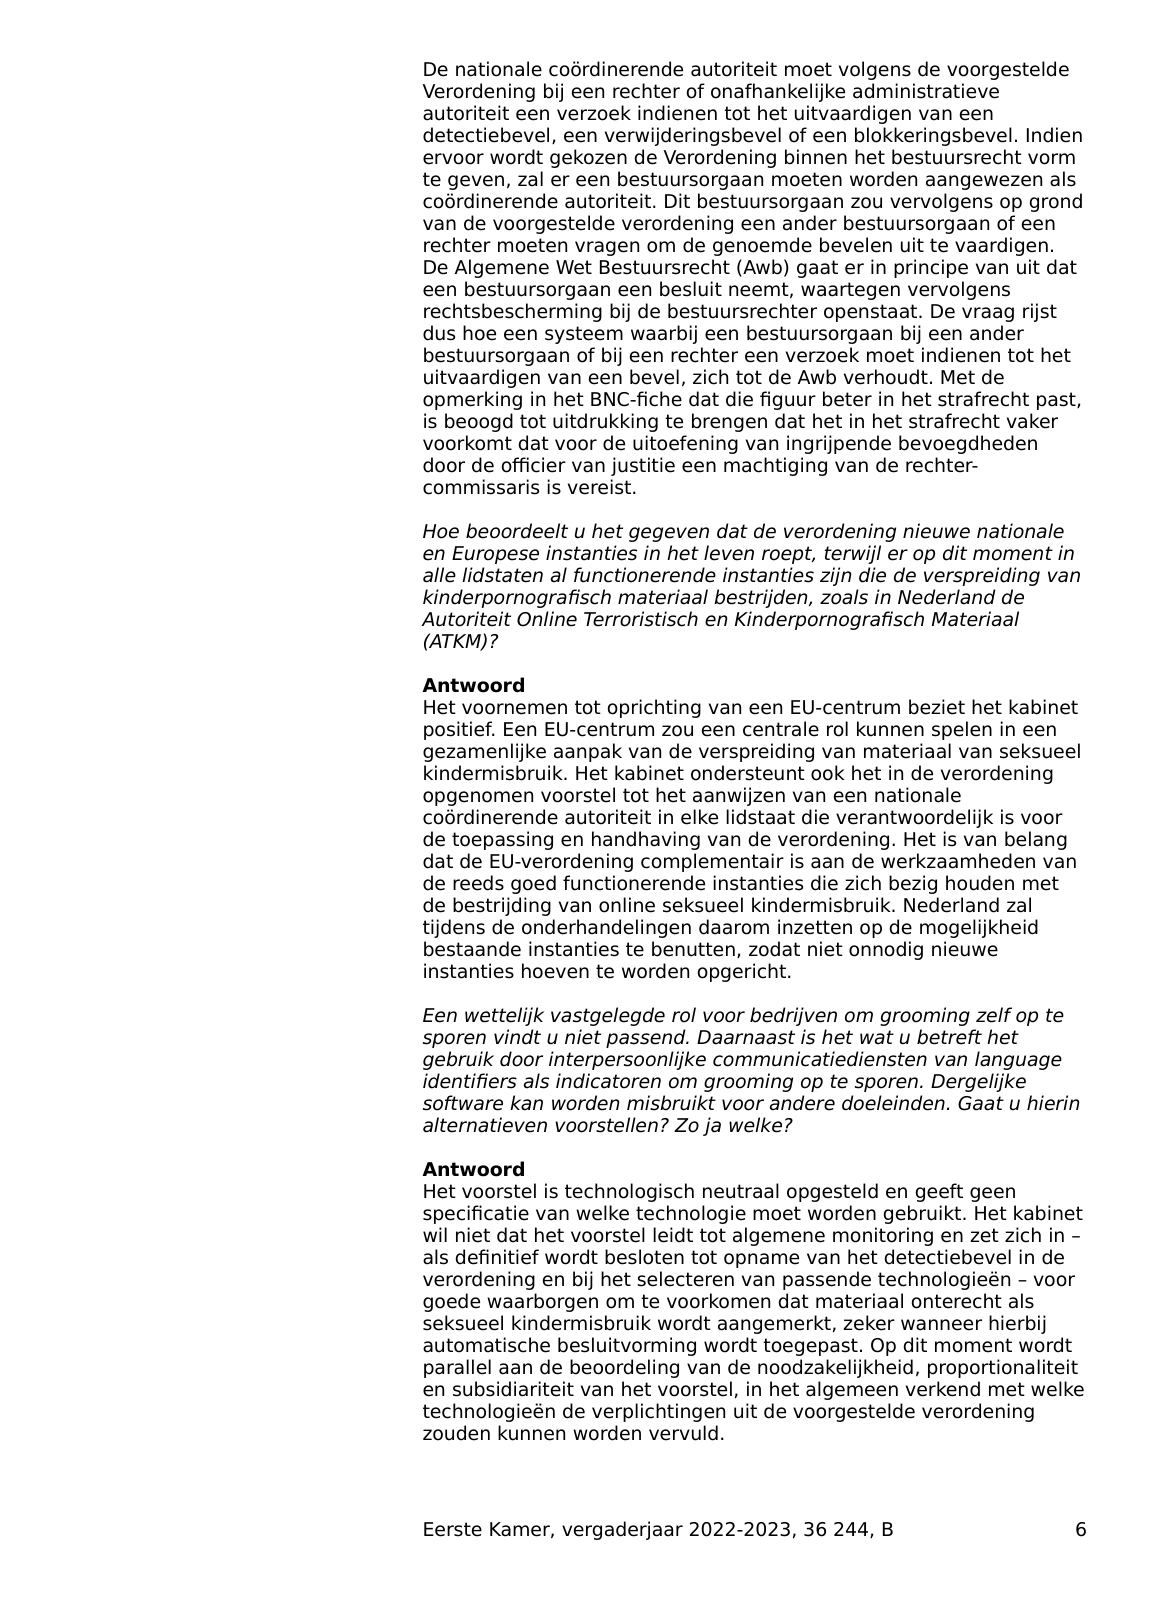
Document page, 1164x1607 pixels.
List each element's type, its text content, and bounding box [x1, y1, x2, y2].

text Antwoord [422, 675, 1087, 697]
text Hoe beoordeelt u het gegeven dat de verordening nieuwe nationale en Europese instanties in het leven roept, terwijl er op dit moment in alle lidstaten al functionerende instanties zijn die de verspreiding van kinderpornografisch materiaal bestrijden, zoals in Nederland de Autoriteit Online Terroristisch en Kinderpornografisch Materiaal (ATKM)? [422, 521, 1087, 653]
text Een wettelijk vastgelegde rol voor bedrijven om grooming zelf op te sporen vindt u niet passend. Daarnaast is het wat u betreft het gebruik door interpersoonlijke communicatiediensten van language identifiers als indicatoren om grooming op te sporen. Dergelijke software kan worden misbruikt voor andere doeleinden. Gaat u hierin alternatieven voorstellen? Zo ja welke? [422, 1005, 1087, 1137]
text Het voorstel is technologisch neutraal opgesteld en geeft geen specificatie van welke technologie moet worden gebruikt. Het kabinet wil niet dat het voorstel leidt tot algemene monitoring en zet zich in – als definitief wordt besloten tot opname van het detectiebevel in de verordening en bij het selecteren van passende technologieën – voor goede waarborgen om te voorkomen dat materiaal onterecht als seksueel kindermisbruik wordt aangemerkt, zeker wanneer hierbij automatische besluitvorming wordt toegepast. Op dit moment wordt parallel aan de beoordeling van de noodzakelijkheid, proportionaliteit en subsidiariteit van het voorstel, in het algemeen verkend met welke technologieën de verplichtingen uit de voorgestelde verordening zouden kunnen worden vervuld. [422, 1181, 1087, 1444]
text De nationale coördinerende autoriteit moet volgens de voorgestelde Verordening bij een rechter of onafhankelijke administratieve autoriteit een verzoek indienen tot het uitvaardigen van een detectiebevel, een verwijderingsbevel of een blokkeringsbevel. Indien ervoor wordt gekozen de Verordening binnen het bestuursrecht vorm te geven, zal er een bestuursorgaan moeten worden aangewezen als coördinerende autoriteit. Dit bestuursorgaan zou vervolgens op grond van de voorgestelde verordening een ander bestuursorgaan of een rechter moeten vragen om de genoemde bevelen uit te vaardigen. De Algemene Wet Bestuursrecht (Awb) gaat er in principe van uit dat een bestuursorgaan een besluit neemt, waartegen vervolgens rechtsbescherming bij de bestuursrechter openstaat. De vraag rijst dus hoe een systeem waarbij een bestuursorgaan bij een ander bestuursorgaan of bij een rechter een verzoek moet indienen tot het uitvaardigen van een bevel, zich tot de Awb verhoudt. Met de opmerking in het BNC-fiche dat die figuur beter in het strafrecht past, is beoogd tot uitdrukking te brengen dat het in het strafrecht vaker voorkomt dat voor de uitoefening van ingrijpende bevoegdheden door de officier van justitie een machtiging van de rechter-commissaris is vereist. [422, 59, 1087, 499]
text Het voornemen tot oprichting van een EU-centrum beziet het kabinet positief. Een EU-centrum zou een centrale rol kunnen spelen in een gezamenlijke aanpak van de verspreiding van materiaal van seksueel kindermisbruik. Het kabinet ondersteunt ook het in de verordening opgenomen voorstel tot het aanwijzen van een nationale coördinerende autoriteit in elke lidstaat die verantwoordelijk is voor de toepassing en handhaving van de verordening. Het is van belang dat de EU-verordening complementair is aan de werkzaamheden van de reeds goed functionerende instanties die zich bezig houden met de bestrijding van online seksueel kindermisbruik. Nederland zal tijdens de onderhandelingen daarom inzetten op de mogelijkheid bestaande instanties te benutten, zodat niet onnodig nieuwe instanties hoeven te worden opgericht. [422, 697, 1087, 983]
text Antwoord [422, 1159, 1087, 1181]
